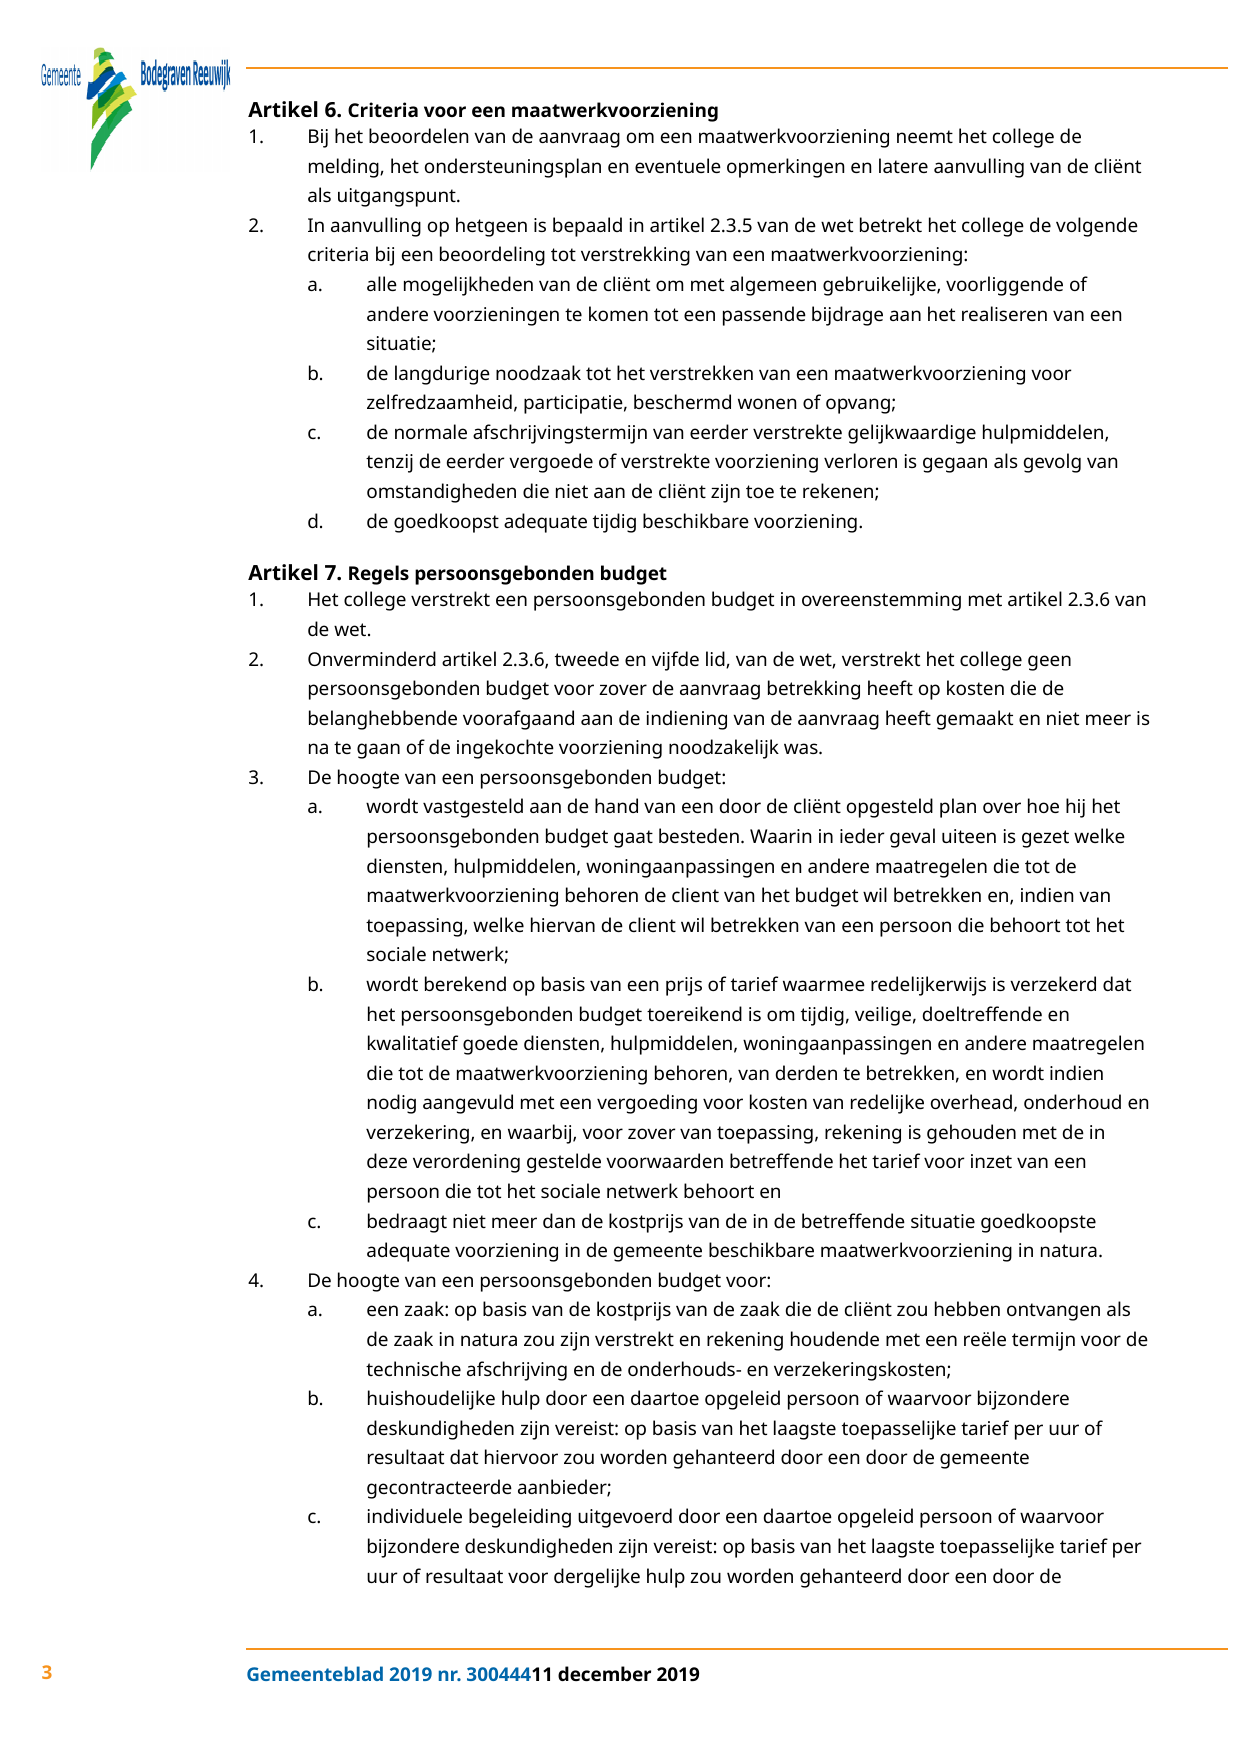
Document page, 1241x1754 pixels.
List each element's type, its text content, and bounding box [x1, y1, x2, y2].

list alle mogelijkheden van de cliënt om met algemeen gebruikelijke, voorliggende of andere voorzieningen te komen tot een passende bijdrage aan het realiseren van een situatie; [307, 271, 1152, 356]
text Artikel 6. Criteria voor een maatwerkvoorziening [248, 95, 1152, 123]
list Bij het beoordelen van de aanvraag om een maatwerkvoorziening neemt het college de melding, het ondersteuningsplan en eventuele opmerkingen en latere aanvulling van de cliënt als uitgangspunt. [248, 123, 1152, 208]
list De hoogte van een persoonsgebonden budget: [248, 764, 1152, 790]
list huishoudelijke hulp door een daartoe opgeleid persoon of waarvoor bijzondere deskundigheden zijn vereist: op basis van het laagste toepasselijke tarief per uur of resultaat dat hiervoor zou worden gehanteerd door een door de gemeente gecontracteerde aanbieder; [307, 1385, 1152, 1500]
list een zaak: op basis van de kostprijs van de zaak die de cliënt zou hebben ontvangen als de zaak in natura zou zijn verstrekt en rekening houdende met een reële termijn voor de technische afschrijving en de onderhouds- en verzekeringskosten; [307, 1297, 1152, 1382]
list Het college verstrekt een persoonsgebonden budget in overeenstemming met artikel 2.3.6 van de wet. [248, 587, 1152, 642]
list wordt berekend op basis van een prijs of tarief waarmee redelijkerwijs is verzekerd dat het persoonsgebonden budget toereikend is om tijdig, veilige, doeltreffende en kwalitatief goede diensten, hulpmiddelen, woningaanpassingen en andere maatregelen die tot de maatwerkvoorziening behoren, van derden te betrekken, en wordt indien nodig aangevuld met een vergoeding voor kosten van redelijke overhead, onderhoud en verzekering, en waarbij, voor zover van toepassing, rekening is gehouden met de in deze verordening gestelde voorwaarden betreffende het tarief voor inzet van een persoon die tot het sociale netwerk behoort en [307, 971, 1152, 1204]
picture [41, 47, 231, 172]
list de normale afschrijvingstermijn van eerder verstrekte gelijkwaardige hulpmiddelen, tenzij de eerder vergoede of verstrekte voorziening verloren is gegaan als gevolg van omstandigheden die niet aan de cliënt zijn toe te rekenen; [307, 419, 1152, 504]
list individuele begeleiding uitgevoerd door een daartoe opgeleid persoon of waarvoor bijzondere deskundigheden zijn vereist: op basis van het laagste toepasselijke tarief per uur of resultaat voor dergelijke hulp zou worden gehanteerd door een door de [307, 1504, 1152, 1589]
list Onverminderd artikel 2.3.6, tweede en vijfde lid, van de wet, verstrekt het college geen persoonsgebonden budget voor zover de aanvraag betrekking heeft op kosten die de belanghebbende voorafgaand aan de indiening van de aanvraag heeft gemaakt en niet meer is na te gaan of de ingekochte voorziening noodzakelijk was. [248, 646, 1152, 760]
list De hoogte van een persoonsgebonden budget voor: [248, 1267, 1152, 1293]
list bedraagt niet meer dan de kostprijs van de in de betreffende situatie goedkoopste adequate voorziening in de gemeente beschikbare maatwerkvoorziening in natura. [307, 1208, 1152, 1263]
list de goedkoopst adequate tijdig beschikbare voorziening. [307, 508, 1152, 533]
text Artikel 7. Regels persoonsgebonden budget [248, 558, 1152, 587]
list de langdurige noodzaak tot het verstrekken van een maatwerkvoorziening voor zelfredzaamheid, participatie, beschermd wonen of opvang; [307, 360, 1152, 415]
list In aanvulling op hetgeen is bepaald in artikel 2.3.5 van de wet betrekt het college de volgende criteria bij een beoordeling tot verstrekking van een maatwerkvoorziening: [248, 212, 1152, 267]
list wordt vastgesteld aan de hand van een door de cliënt opgesteld plan over hoe hij het persoonsgebonden budget gaat besteden. Waarin in ieder geval uiteen is gezet welke diensten, hulpmiddelen, woningaanpassingen en andere maatregelen die tot de maatwerkvoorziening behoren de client van het budget wil betrekken en, indien van toepassing, welke hiervan de client wil betrekken van een persoon die behoort tot het sociale netwerk; [307, 794, 1152, 967]
